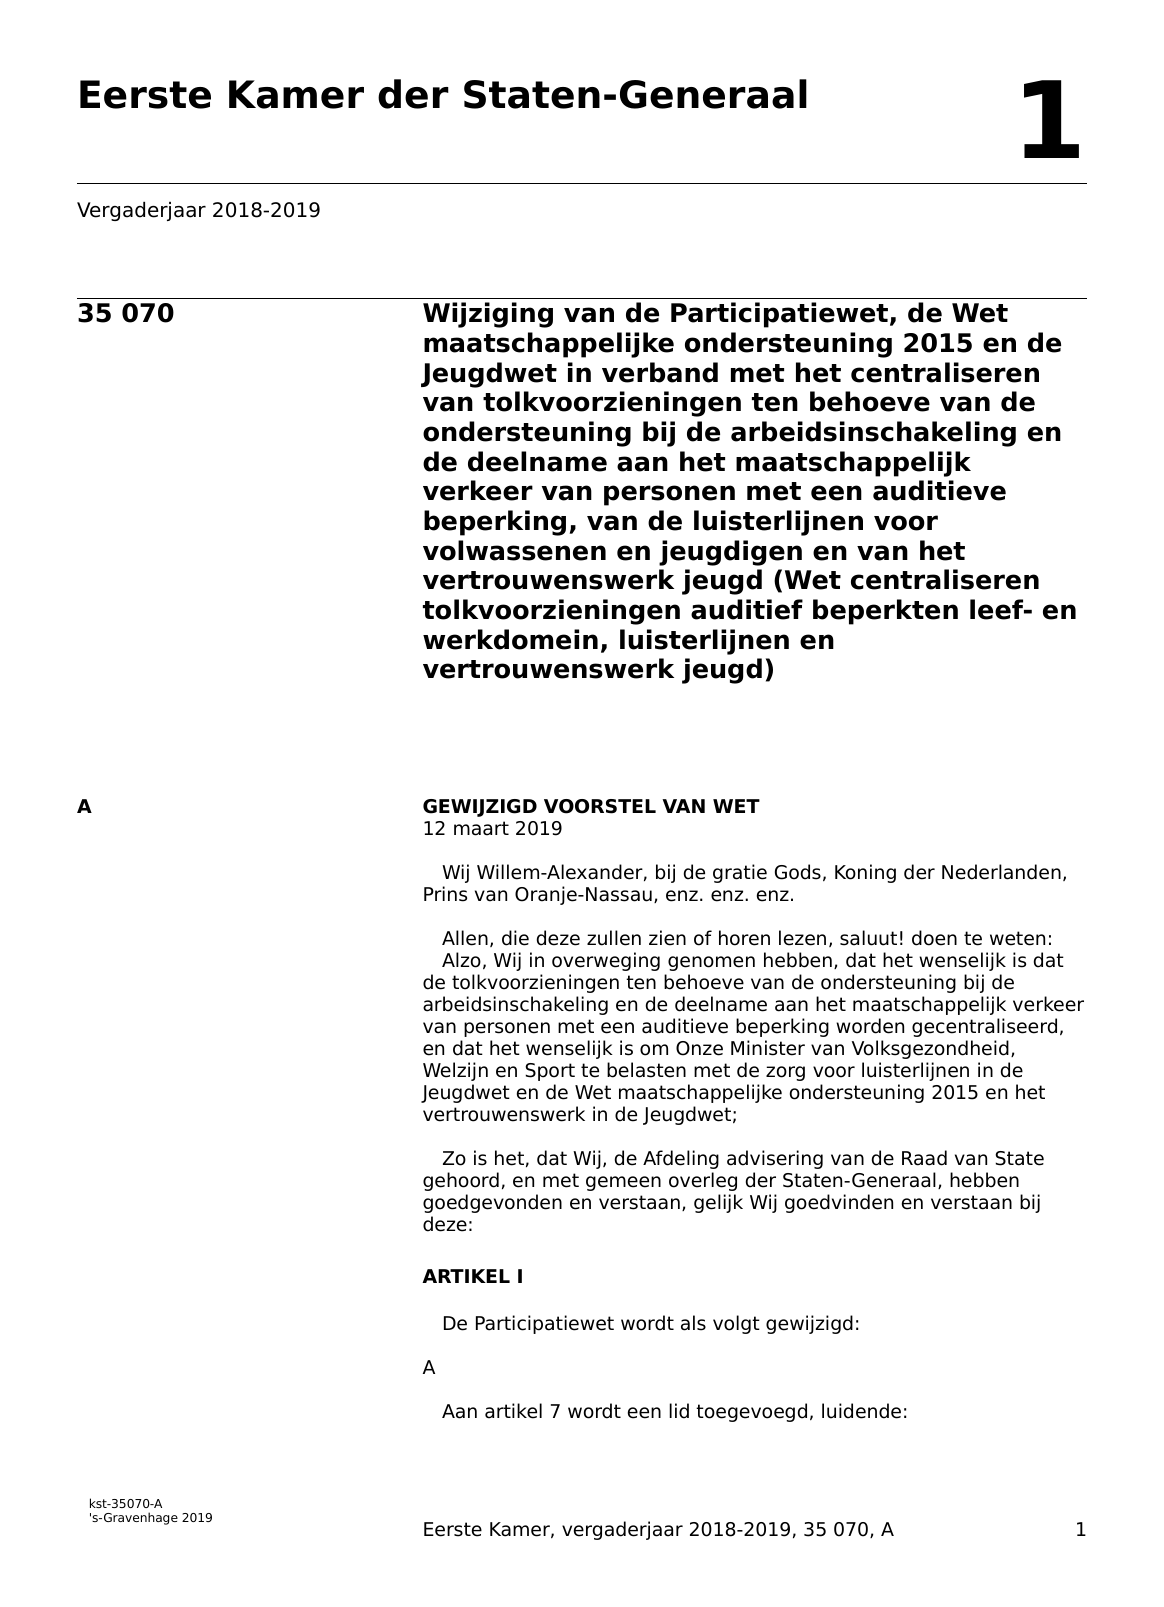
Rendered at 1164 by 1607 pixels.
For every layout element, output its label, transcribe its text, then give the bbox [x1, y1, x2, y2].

text Wij Willem-Alexander, bij de gratie Gods, Koning der Nederlanden, Prins van Oranje-Nassau, enz. enz. enz. [422, 862, 1087, 906]
text De Participatiewet wordt als volgt gewijzigd: [422, 1313, 1087, 1335]
subtitle 35 070 Wijziging van de Participatiewet, de Wet maatschappelijke ondersteuning 2015 en de Jeugdwet in verband met het centraliseren van tolkvoorzieningen ten behoeve van de ondersteuning bij de arbeidsinschakeling en de deelname aan het maatschappelijk verkeer van personen met een auditieve beperking, van de luisterlijnen voor volwassenen en jeugdigen en van het vertrouwenswerk jeugd (Wet centraliseren tolkvoorzieningen auditief beperkten leef- en werkdomein, luisterlijnen en vertrouwenswerk jeugd) [77, 299, 1087, 685]
text 's-Gravenhage 2019 [88, 1511, 323, 1525]
text 12 maart 2019 [422, 818, 1087, 840]
text Zo is het, dat Wij, de Afdeling advisering van de Raad van State gehoord, en met gemeen overleg der Staten-Generaal, hebben goedgevonden en verstaan, gelijk Wij goedvinden en verstaan bij deze: [422, 1148, 1087, 1236]
subtitle ARTIKEL I [422, 1266, 1087, 1288]
text Aan artikel 7 wordt een lid toegevoegd, luidende: [422, 1401, 1087, 1423]
table_header 1 [886, 59, 1087, 183]
text Allen, die deze zullen zien of horen lezen, saluut! doen te weten: [422, 928, 1087, 950]
text A [422, 1357, 1087, 1379]
text Alzo, Wij in overweging genomen hebben, dat het wenselijk is dat de tolkvoorzieningen ten behoeve van de ondersteuning bij de arbeidsinschakeling en de deelname aan het maatschappelijk verkeer van personen met een auditieve beperking worden gecentraliseerd, en dat het wenselijk is om Onze Minister van Volksgezondheid, Welzijn en Sport te belasten met de zorg voor luisterlijnen in de Jeugdwet en de Wet maatschappelijke ondersteuning 2015 en het vertrouwenswerk in de Jeugdwet; [422, 950, 1087, 1126]
table_cell Vergaderjaar 2018-2019 [77, 184, 1087, 298]
subtitle A GEWIJZIGD VOORSTEL VAN WET [77, 796, 1087, 818]
table_header Eerste Kamer der Staten-Generaal [77, 59, 886, 183]
text kst-35070-A [88, 1497, 323, 1511]
